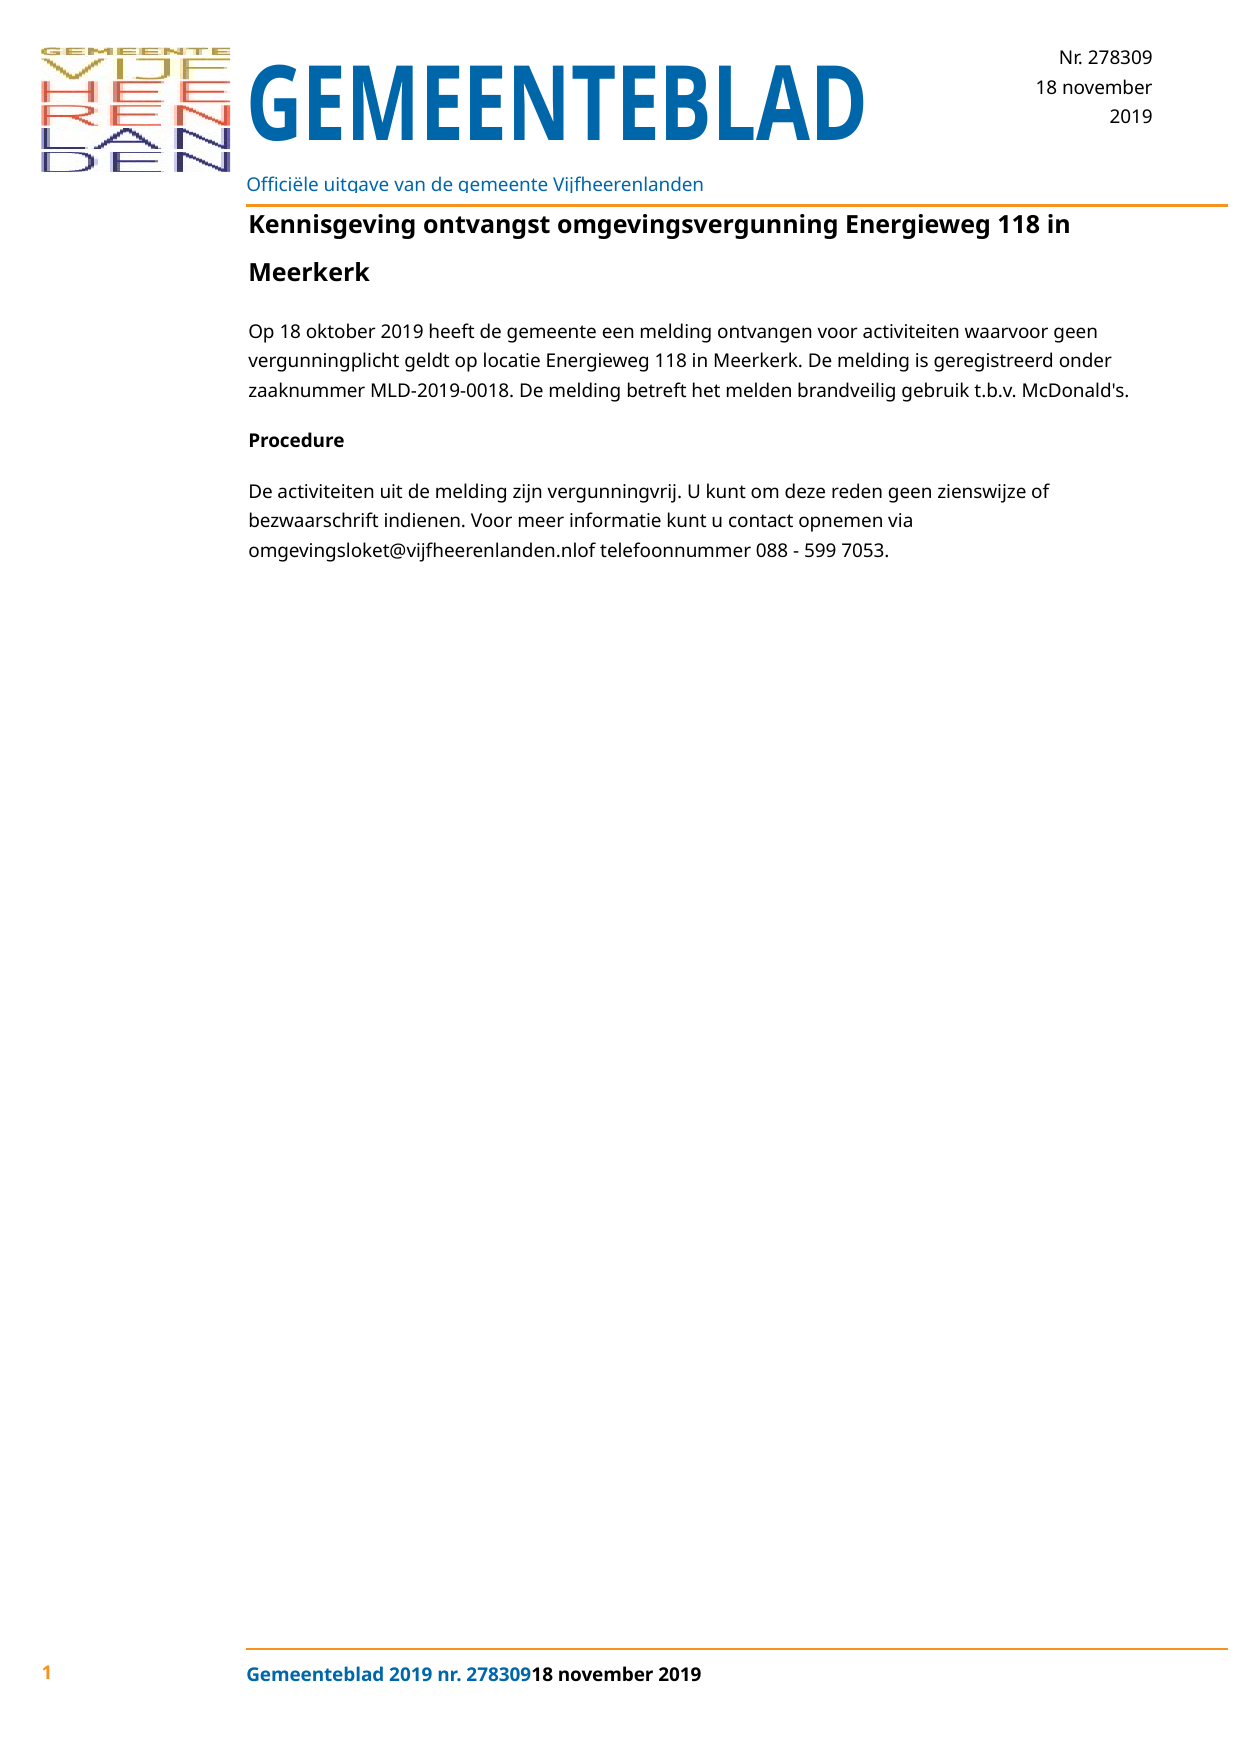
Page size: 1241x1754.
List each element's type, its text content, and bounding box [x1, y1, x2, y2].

text Kennisgeving ontvangst omgevingsvergunning Energieweg 118 in Meerkerk [248, 207, 1152, 288]
text De activiteiten uit de melding zijn vergunningvrij. U kunt om deze reden geen zienswijze of bezwaarschrift indienen. Voor meer informatie kunt u contact opnemen via omgevingsloket@vijfheerenlanden.nlof telefoonnummer 088 - 599 7053. [248, 478, 1152, 563]
text Op 18 oktober 2019 heeft de gemeente een melding ontvangen voor activiteiten waarvoor geen vergunningplicht geldt op locatie Energieweg 118 in Meerkerk. De melding is geregistreerd onder zaaknummer MLD-2019-0018. De melding betreft het melden brandveilig gebruik t.b.v. McDonald's. [248, 318, 1152, 403]
text Procedure [248, 427, 1152, 453]
picture [41, 47, 231, 172]
